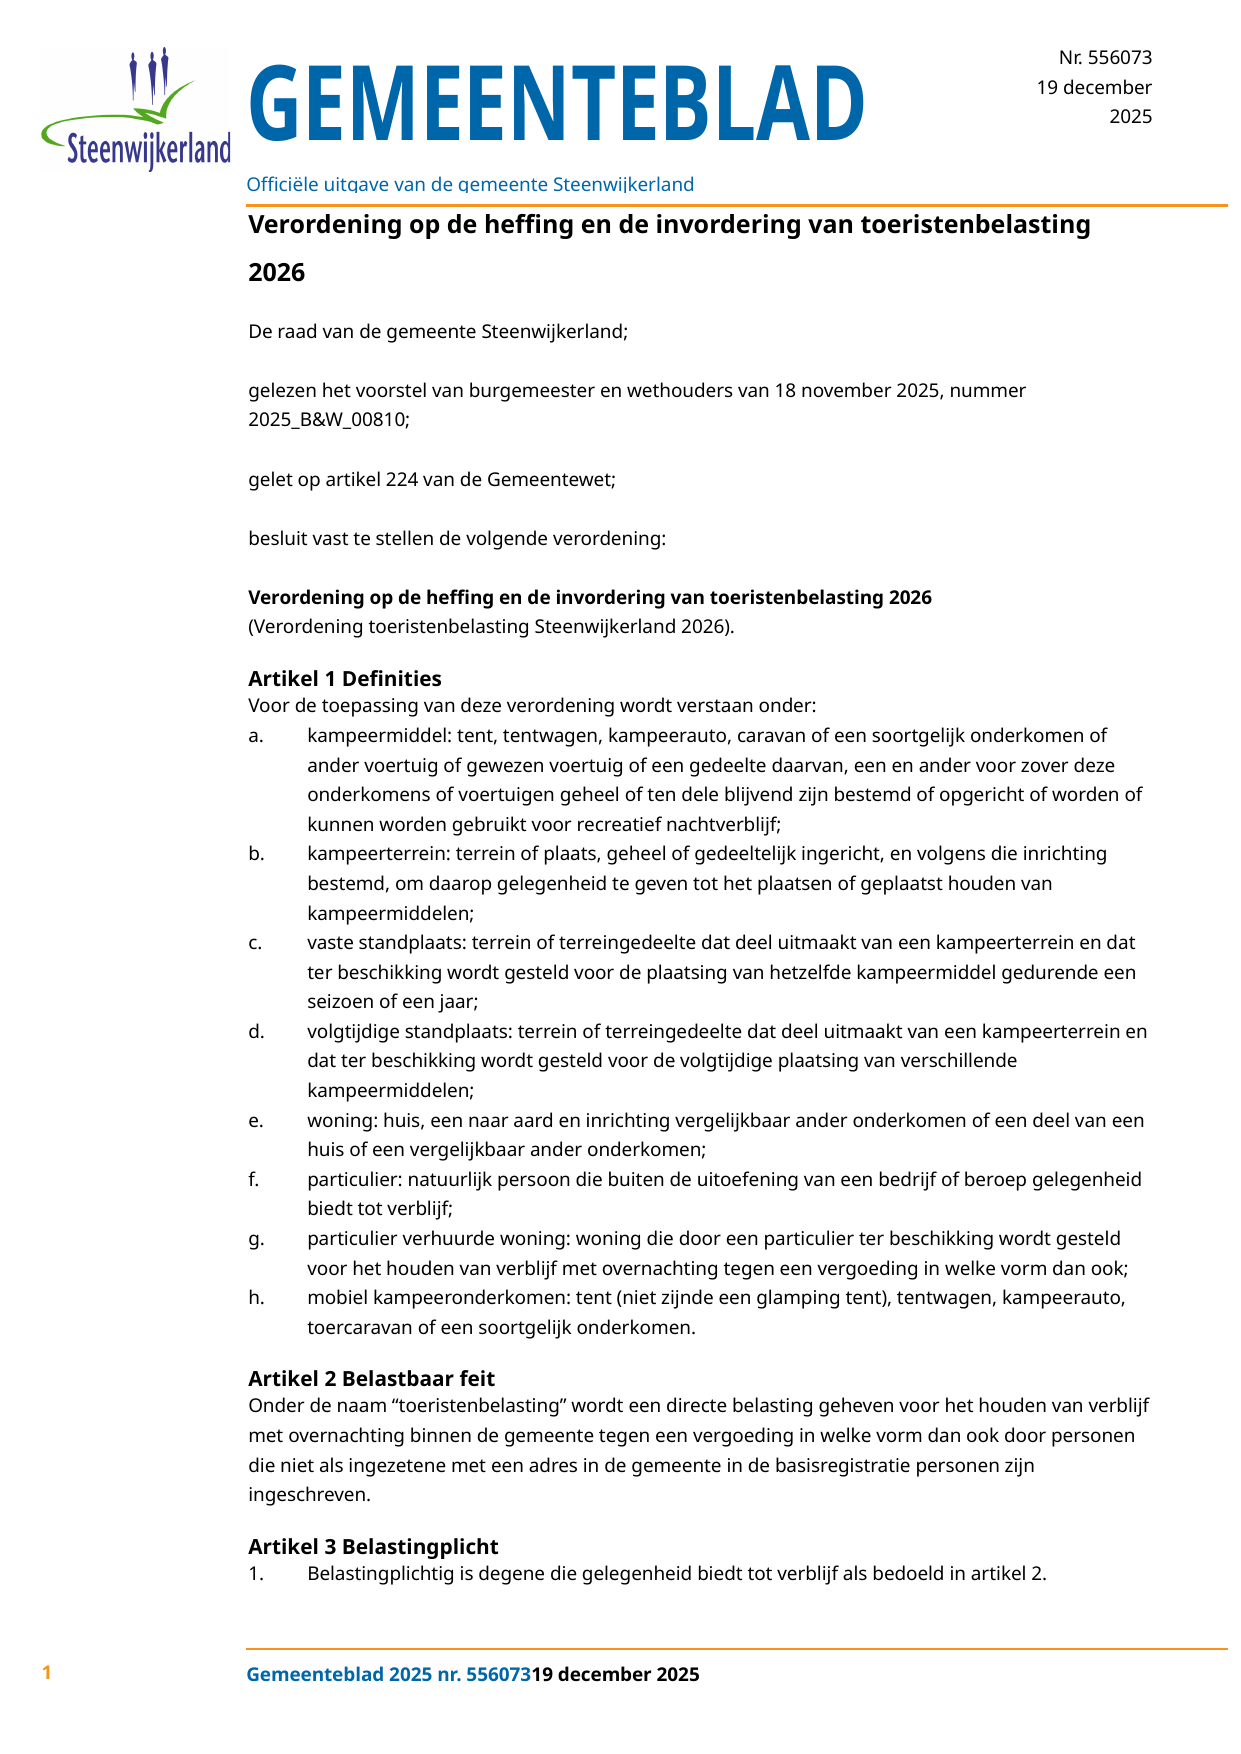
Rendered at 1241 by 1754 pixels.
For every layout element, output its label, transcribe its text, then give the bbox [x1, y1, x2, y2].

text Verordening op de heffing en de invordering van toeristenbelasting 2026 [248, 207, 1152, 288]
text besluit vast te stellen de volgende verordening: [248, 525, 1152, 551]
list kampeermiddel: tent, tentwagen, kampeerauto, caravan of een soortgelijk onderkomen of ander voertuig of gewezen voertuig of een gedeelte daarvan, een en ander voor zover deze onderkomens of voertuigen geheel of ten dele blijvend zijn bestemd of opgericht of worden of kunnen worden gebruikt voor recreatief nachtverblijf; [248, 722, 1152, 837]
list Belastingplichtig is degene die gelegenheid biedt tot verblijf als bedoeld in artikel 2. [248, 1560, 1152, 1586]
list woning: huis, een naar aard en inrichting vergelijkbaar ander onderkomen of een deel van een huis of een vergelijkbaar ander onderkomen; [248, 1107, 1152, 1162]
list vaste standplaats: terrein of terreingedeelte dat deel uitmaakt van een kampeerterrein en dat ter beschikking wordt gesteld voor de plaatsing van hetzelfde kampeermiddel gedurende een seizoen of een jaar; [248, 929, 1152, 1014]
list kampeerterrein: terrein of plaats, geheel of gedeeltelijk ingericht, en volgens die inrichting bestemd, om daarop gelegenheid te geven tot het plaatsen of geplaatst houden van kampeermiddelen; [248, 841, 1152, 925]
list volgtijdige standplaats: terrein of terreingedeelte dat deel uitmaakt van een kampeerterrein en dat ter beschikking wordt gesteld voor de volgtijdige plaatsing van verschillende kampeermiddelen; [248, 1018, 1152, 1103]
text De raad van de gemeente Steenwijkerland; [248, 318, 1152, 344]
list particulier: natuurlijk persoon die buiten de uitoefening van een bedrijf of beroep gelegenheid biedt tot verblijf; [248, 1166, 1152, 1221]
text Artikel 3 Belastingplicht [248, 1532, 1152, 1560]
text Onder de naam “toeristenbelasting” wordt een directe belasting geheven voor het houden van verblijf met overnachting binnen de gemeente tegen een vergoeding in welke vorm dan ook door personen die niet als ingezetene met een adres in de gemeente in de basisregistratie personen zijn ingeschreven. [248, 1393, 1152, 1507]
text Artikel 2 Belastbaar feit [248, 1364, 1152, 1393]
text Artikel 1 Definities [248, 664, 1152, 693]
text Voor de toepassing van deze verordening wordt verstaan onder: [248, 693, 1152, 718]
text gelezen het voorstel van burgemeester en wethouders van 18 november 2025, nummer 2025_B&W_00810; [248, 377, 1152, 432]
list mobiel kampeeronderkomen: tent (niet zijnde een glamping tent), tentwagen, kampeerauto, toercaravan of een soortgelijk onderkomen. [248, 1284, 1152, 1339]
picture [41, 47, 231, 172]
list particulier verhuurde woning: woning die door een particulier ter beschikking wordt gesteld voor het houden van verblijf met overnachting tegen een vergoeding in welke vorm dan ook; [248, 1225, 1152, 1280]
text (Verordening toeristenbelasting Steenwijkerland 2026). [248, 614, 1152, 639]
text gelet op artikel 224 van de Gemeentewet; [248, 466, 1152, 492]
text Verordening op de heffing en de invordering van toeristenbelasting 2026 [248, 584, 1152, 610]
